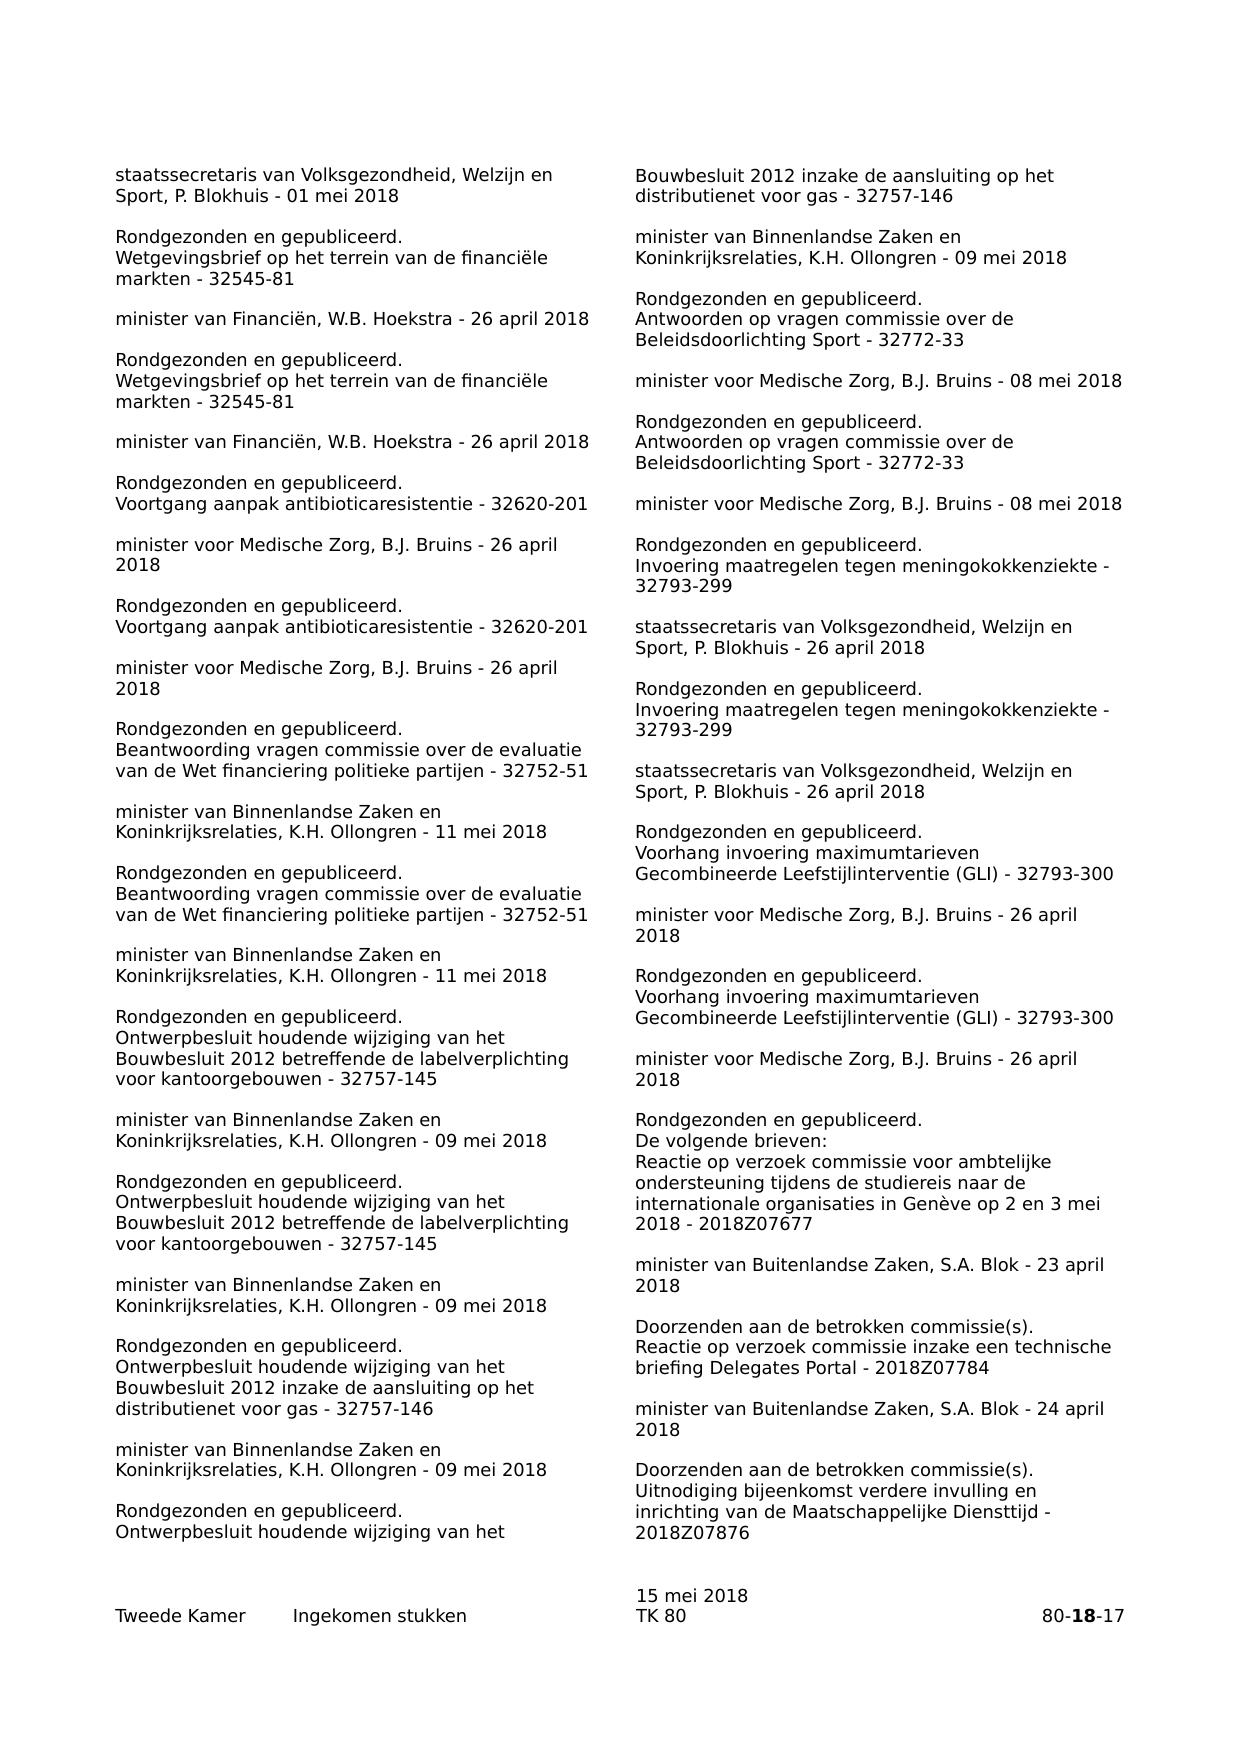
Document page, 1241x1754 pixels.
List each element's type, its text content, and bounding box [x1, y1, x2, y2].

text Voorhang invoering maximumtarieven Gecombineerde Leefstijlinterventie (GLI) - 32793-300 [635, 843, 1125, 885]
text Rondgezonden en gepubliceerd. [115, 1501, 605, 1522]
text Rondgezonden en gepubliceerd. [115, 596, 605, 617]
text staatssecretaris van Volksgezondheid, Welzijn en Sport, P. Blokhuis - 26 april 2018 [635, 617, 1125, 658]
text minister voor Medische Zorg, B.J. Bruins - 08 mei 2018 [635, 494, 1125, 515]
text Rondgezonden en gepubliceerd. [115, 863, 605, 884]
text minister van Binnenlandse Zaken en Koninkrijksrelaties, K.H. Ollongren - 09 mei 2018 [115, 1275, 605, 1316]
text Rondgezonden en gepubliceerd. [115, 719, 605, 740]
text Rondgezonden en gepubliceerd. [635, 678, 1125, 699]
text Wetgevingsbrief op het terrein van de financiële markten - 32545-81 [115, 371, 605, 412]
text minister voor Medische Zorg, B.J. Bruins - 26 april 2018 [115, 658, 605, 699]
text minister voor Medische Zorg, B.J. Bruins - 26 april 2018 [635, 905, 1125, 946]
text Antwoorden op vragen commissie over de Beleidsdoorlichting Sport - 32772-33 [635, 309, 1125, 351]
text minister van Buitenlandse Zaken, S.A. Blok - 24 april 2018 [635, 1399, 1125, 1440]
text minister van Financiën, W.B. Hoekstra - 26 april 2018 [115, 309, 605, 330]
text Rondgezonden en gepubliceerd. [635, 822, 1125, 843]
text Beantwoording vragen commissie over de evaluatie van de Wet financiering politieke partijen - 32752-51 [115, 740, 605, 781]
text minister voor Medische Zorg, B.J. Bruins - 26 april 2018 [115, 534, 605, 576]
text minister van Financiën, W.B. Hoekstra - 26 april 2018 [115, 432, 605, 453]
text Rondgezonden en gepubliceerd. [115, 227, 605, 247]
text Rondgezonden en gepubliceerd. [635, 288, 1125, 309]
text Reactie op verzoek commissie inzake een technische briefing Delegates Portal - 2018Z07784 [635, 1337, 1125, 1379]
text minister van Binnenlandse Zaken en Koninkrijksrelaties, K.H. Ollongren - 11 mei 2018 [115, 801, 605, 843]
text Beantwoording vragen commissie over de evaluatie van de Wet financiering politieke partijen - 32752-51 [115, 884, 605, 925]
text Ontwerpbesluit houdende wijziging van het Bouwbesluit 2012 betreffende de labelverplichting voor kantoorgebouwen - 32757-145 [115, 1192, 605, 1255]
text Ontwerpbesluit houdende wijziging van het Bouwbesluit 2012 betreffende de labelverplichting voor kantoorgebouwen - 32757-145 [115, 1027, 605, 1090]
text minister van Binnenlandse Zaken en Koninkrijksrelaties, K.H. Ollongren - 09 mei 2018 [115, 1110, 605, 1151]
text Voortgang aanpak antibioticaresistentie - 32620-201 [115, 617, 605, 638]
text Bouwbesluit 2012 inzake de aansluiting op het distributienet voor gas - 32757-146 [635, 165, 1125, 207]
text minister van Binnenlandse Zaken en Koninkrijksrelaties, K.H. Ollongren - 11 mei 2018 [115, 945, 605, 987]
text Rondgezonden en gepubliceerd. [635, 1110, 1125, 1131]
text Invoering maatregelen tegen meningokokkenziekte - 32793-299 [635, 555, 1125, 597]
text Antwoorden op vragen commissie over de Beleidsdoorlichting Sport - 32772-33 [635, 432, 1125, 474]
text Ontwerpbesluit houdende wijziging van het [115, 1522, 605, 1542]
text Rondgezonden en gepubliceerd. [115, 350, 605, 371]
text Uitnodiging bijeenkomst verdere invulling en inrichting van de Maatschappelijke Diensttijd - 2018Z07876 [635, 1481, 1125, 1543]
text Reactie op verzoek commissie voor ambtelijke ondersteuning tijdens de studiereis naar de internationale organisaties in Genève op 2 en 3 mei 2018 - 2018Z07677 [635, 1152, 1125, 1235]
text Rondgezonden en gepubliceerd. [115, 1336, 605, 1357]
text Rondgezonden en gepubliceerd. [115, 1171, 605, 1192]
text minister van Buitenlandse Zaken, S.A. Blok - 23 april 2018 [635, 1255, 1125, 1296]
text Rondgezonden en gepubliceerd. [635, 535, 1125, 555]
text Doorzenden aan de betrokken commissie(s). [635, 1460, 1125, 1481]
text minister voor Medische Zorg, B.J. Bruins - 26 april 2018 [635, 1049, 1125, 1090]
text Rondgezonden en gepubliceerd. [635, 412, 1125, 432]
text Rondgezonden en gepubliceerd. [115, 473, 605, 494]
text staatssecretaris van Volksgezondheid, Welzijn en Sport, P. Blokhuis - 01 mei 2018 [115, 165, 605, 207]
text Voortgang aanpak antibioticaresistentie - 32620-201 [115, 494, 605, 514]
text minister voor Medische Zorg, B.J. Bruins - 08 mei 2018 [635, 371, 1125, 392]
text Rondgezonden en gepubliceerd. [115, 1007, 605, 1027]
text Rondgezonden en gepubliceerd. [635, 966, 1125, 987]
text Doorzenden aan de betrokken commissie(s). [635, 1316, 1125, 1337]
text Invoering maatregelen tegen meningokokkenziekte - 32793-299 [635, 699, 1125, 741]
text minister van Binnenlandse Zaken en Koninkrijksrelaties, K.H. Ollongren - 09 mei 2018 [635, 227, 1125, 268]
text Wetgevingsbrief op het terrein van de financiële markten - 32545-81 [115, 247, 605, 289]
text minister van Binnenlandse Zaken en Koninkrijksrelaties, K.H. Ollongren - 09 mei 2018 [115, 1439, 605, 1481]
text Voorhang invoering maximumtarieven Gecombineerde Leefstijlinterventie (GLI) - 32793-300 [635, 987, 1125, 1029]
text staatssecretaris van Volksgezondheid, Welzijn en Sport, P. Blokhuis - 26 april 2018 [635, 761, 1125, 802]
text Ontwerpbesluit houdende wijziging van het Bouwbesluit 2012 inzake de aansluiting op het distributienet voor gas - 32757-146 [115, 1357, 605, 1419]
text De volgende brieven: [635, 1131, 1125, 1152]
